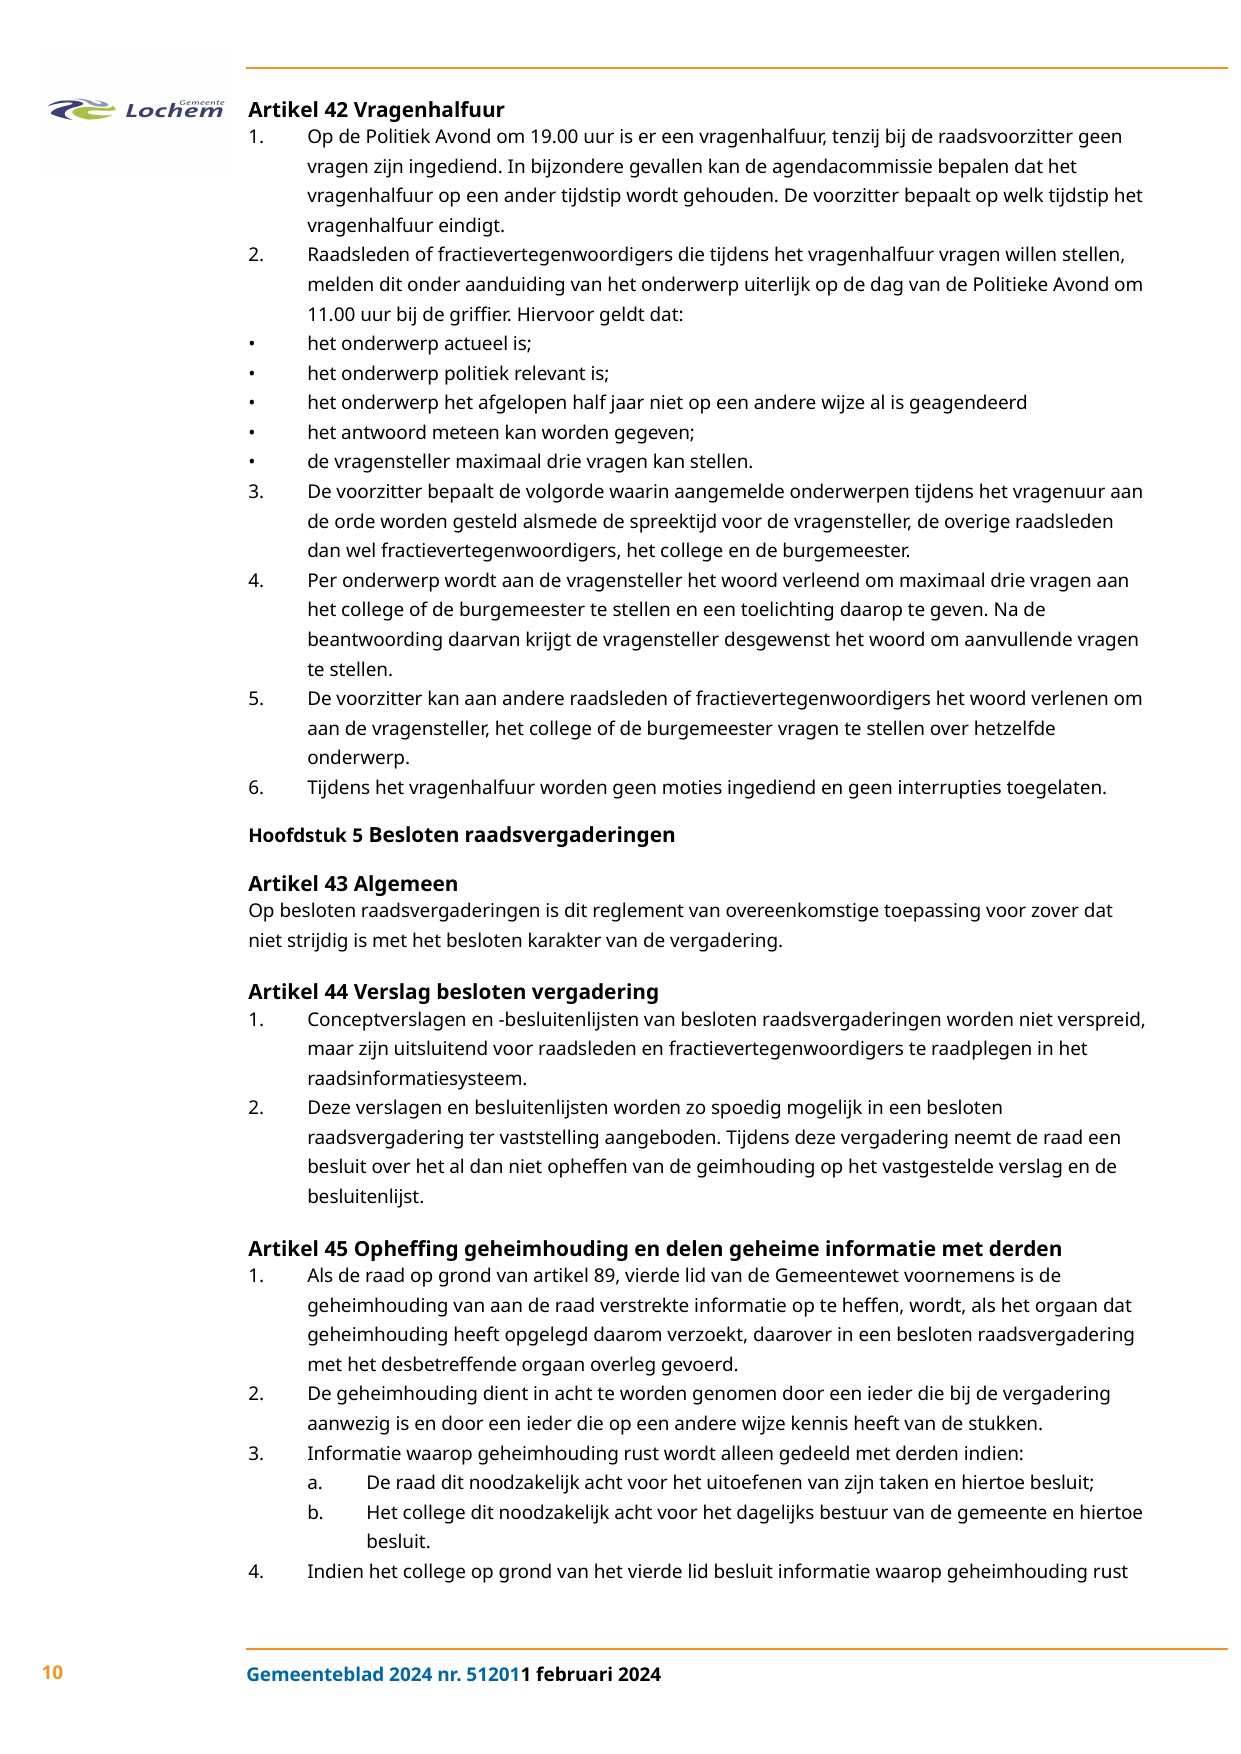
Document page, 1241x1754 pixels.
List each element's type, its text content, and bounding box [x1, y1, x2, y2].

list De voorzitter bepaalt de volgorde waarin aangemelde onderwerpen tijdens het vragenuur aan de orde worden gesteld alsmede de spreektijd voor de vragensteller, de overige raadsleden dan wel fractievertegenwoordigers, het college en de burgemeester. [248, 478, 1152, 563]
text Artikel 45 Opheffing geheimhouding en delen geheime informatie met derden [248, 1234, 1152, 1262]
list Het college dit noodzakelijk acht voor het dagelijks bestuur van de gemeente en hiertoe besluit. [307, 1499, 1152, 1554]
picture [41, 47, 231, 172]
list Conceptverslagen en -besluitenlijsten van besloten raadsvergaderingen worden niet verspreid, maar zijn uitsluitend voor raadsleden en fractievertegenwoordigers te raadplegen in het raadsinformatiesysteem. [248, 1006, 1152, 1091]
list De voorzitter kan aan andere raadsleden of fractievertegenwoordigers het woord verlenen om aan de vragensteller, het college of de burgemeester vragen te stellen over hetzelfde onderwerp. [248, 685, 1152, 770]
list Als de raad op grond van artikel 89, vierde lid van de Gemeentewet voornemens is de geheimhouding van aan de raad verstrekte informatie op te heffen, wordt, als het orgaan dat geheimhouding heeft opgelegd daarom verzoekt, daarover in een besloten raadsvergadering met het desbetreffende orgaan overleg gevoerd. [248, 1262, 1152, 1377]
list het onderwerp politiek relevant is; [248, 360, 1152, 386]
list het onderwerp actueel is; [248, 330, 1152, 356]
list het antwoord meteen kan worden gegeven; [248, 419, 1152, 445]
text Op besloten raadsvergaderingen is dit reglement van overeenkomstige toepassing voor zover dat niet strijdig is met het besloten karakter van de vergadering. [248, 897, 1152, 953]
list De geheimhouding dient in acht te worden genomen door een ieder die bij de vergadering aanwezig is en door een ieder die op een andere wijze kennis heeft van de stukken. [248, 1381, 1152, 1436]
list Indien het college op grond van het vierde lid besluit informatie waarop geheimhouding rust [248, 1558, 1152, 1584]
list Informatie waarop geheimhouding rust wordt alleen gedeeld met derden indien: [248, 1440, 1152, 1465]
list de vragensteller maximaal drie vragen kan stellen. [248, 449, 1152, 474]
list Op de Politiek Avond om 19.00 uur is er een vragenhalfuur, tenzij bij de raadsvoorzitter geen vragen zijn ingediend. In bijzondere gevallen kan de agendacommissie bepalen dat het vragenhalfuur op een ander tijdstip wordt gehouden. De voorzitter bepaalt op welk tijdstip het vragenhalfuur eindigt. [248, 123, 1152, 238]
list Raadsleden of fractievertegenwoordigers die tijdens het vragenhalfuur vragen willen stellen, melden dit onder aanduiding van het onderwerp uiterlijk op de dag van de Politieke Avond om 11.00 uur bij de griffier. Hiervoor geldt dat: [248, 242, 1152, 326]
text Artikel 43 Algemeen [248, 869, 1152, 897]
text Artikel 44 Verslag besloten vergadering [248, 977, 1152, 1006]
list De raad dit noodzakelijk acht voor het uitoefenen van zijn taken en hiertoe besluit; [307, 1469, 1152, 1495]
text Artikel 42 Vragenhalfuur [248, 95, 1152, 123]
text Hoofdstuk 5 Besloten raadsvergaderingen [248, 820, 1152, 848]
list Deze verslagen en besluitenlijsten worden zo spoedig mogelijk in een besloten raadsvergadering ter vaststelling aangeboden. Tijdens deze vergadering neemt de raad een besluit over het al dan niet opheffen van de geimhouding op het vastgestelde verslag en de besluitenlijst. [248, 1094, 1152, 1209]
list het onderwerp het afgelopen half jaar niet op een andere wijze al is geagendeerd [248, 389, 1152, 415]
list Tijdens het vragenhalfuur worden geen moties ingediend en geen interrupties toegelaten. [248, 774, 1152, 800]
list Per onderwerp wordt aan de vragensteller het woord verleend om maximaal drie vragen aan het college of de burgemeester te stellen en een toelichting daarop te geven. Na de beantwoording daarvan krijgt de vragensteller desgewenst het woord om aanvullende vragen te stellen. [248, 567, 1152, 681]
